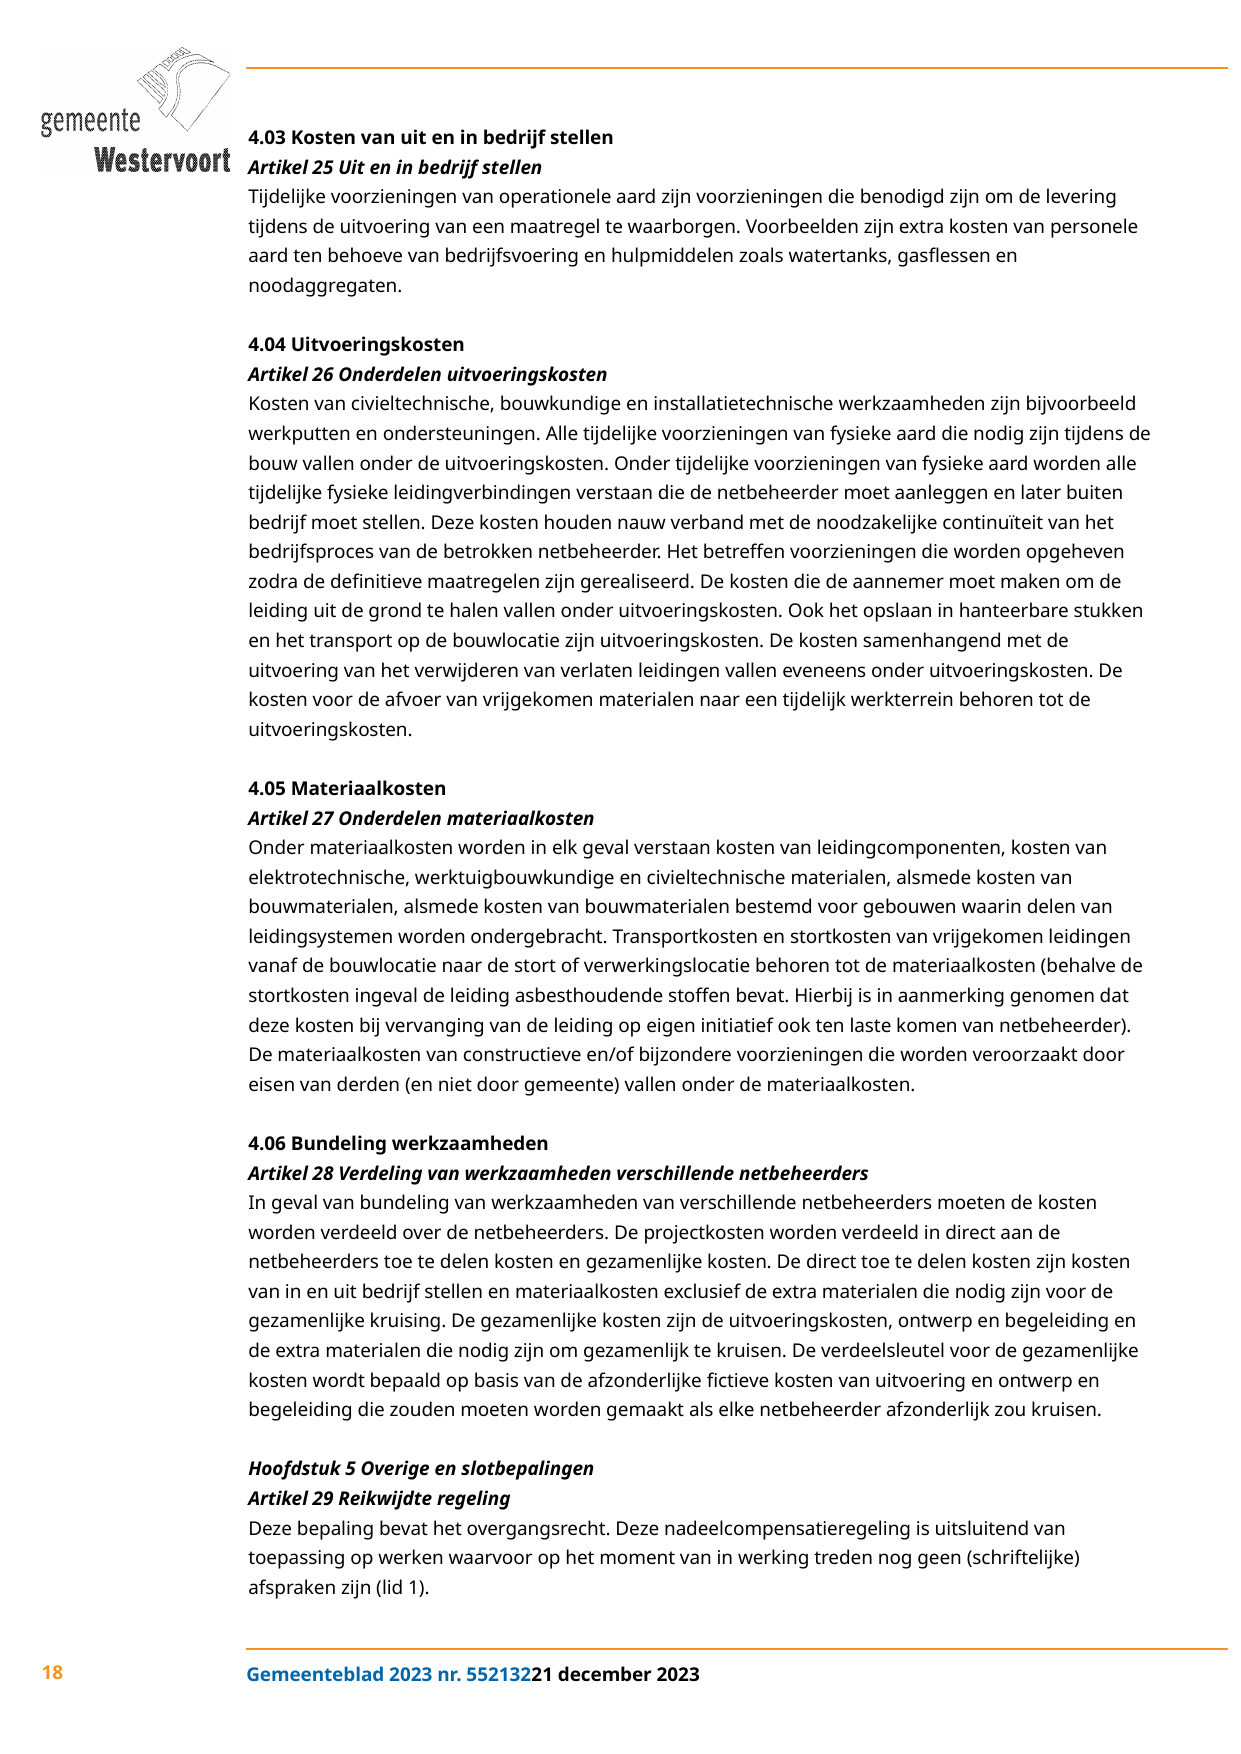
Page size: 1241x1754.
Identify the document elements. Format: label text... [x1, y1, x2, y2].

text 4.06 Bundeling werkzaamheden [248, 1130, 1152, 1156]
text Artikel 28 Verdeling van werkzaamheden verschillende netbeheerders [248, 1160, 1152, 1186]
text Tijdelijke voorzieningen van operationele aard zijn voorzieningen die benodigd zijn om de levering tijdens de uitvoering van een maatregel te waarborgen. Voorbeelden zijn extra kosten van personele aard ten behoeve van bedrijfsvoering en hulpmiddelen zoals watertanks, gasflessen en noodaggregaten. [248, 183, 1152, 298]
text 4.03 Kosten van uit en in bedrijf stellen [248, 124, 1152, 150]
text 4.04 Uitvoeringskosten [248, 331, 1152, 357]
text Deze bepaling bevat het overgangsrecht. Deze nadeelcompensatieregeling is uitsluitend van toepassing op werken waarvoor op het moment van in werking treden nog geen (schriftelijke) afspraken zijn (lid 1). [248, 1515, 1152, 1600]
text Kosten van civieltechnische, bouwkundige en installatietechnische werkzaamheden zijn bijvoorbeeld werkputten en ondersteuningen. Alle tijdelijke voorzieningen van fysieke aard die nodig zijn tijdens de bouw vallen onder de uitvoeringskosten. Onder tijdelijke voorzieningen van fysieke aard worden alle tijdelijke fysieke leidingverbindingen verstaan die de netbeheerder moet aanleggen en later buiten bedrijf moet stellen. Deze kosten houden nauw verband met de noodzakelijke continuïteit van het bedrijfsproces van de betrokken netbeheerder. Het betreffen voorzieningen die worden opgeheven zodra de definitieve maatregelen zijn gerealiseerd. De kosten die de aannemer moet maken om de leiding uit de grond te halen vallen onder uitvoeringskosten. Ook het opslaan in hanteerbare stukken en het transport op de bouwlocatie zijn uitvoeringskosten. De kosten samenhangend met de uitvoering van het verwijderen van verlaten leidingen vallen eveneens onder uitvoeringskosten. De kosten voor de afvoer van vrijgekomen materialen naar een tijdelijk werkterrein behoren tot de uitvoeringskosten. [248, 391, 1152, 742]
text Artikel 29 Reikwijdte regeling [248, 1485, 1152, 1511]
picture [41, 47, 231, 172]
text In geval van bundeling van werkzaamheden van verschillende netbeheerders moeten de kosten worden verdeeld over de netbeheerders. De projectkosten worden verdeeld in direct aan de netbeheerders toe te delen kosten en gezamenlijke kosten. De direct toe te delen kosten zijn kosten van in en uit bedrijf stellen en materiaalkosten exclusief de extra materialen die nodig zijn voor de gezamenlijke kruising. De gezamenlijke kosten zijn de uitvoeringskosten, ontwerp en begeleiding en de extra materialen die nodig zijn om gezamenlijk te kruisen. De verdeelsleutel voor de gezamenlijke kosten wordt bepaald op basis van de afzonderlijke fictieve kosten van uitvoering en ontwerp en begeleiding die zouden moeten worden gemaakt als elke netbeheerder afzonderlijk zou kruisen. [248, 1189, 1152, 1422]
text Artikel 26 Onderdelen uitvoeringskosten [248, 361, 1152, 387]
text Artikel 25 Uit en in bedrijf stellen [248, 154, 1152, 180]
text Onder materiaalkosten worden in elk geval verstaan kosten van leidingcomponenten, kosten van elektrotechnische, werktuigbouwkundige en civieltechnische materialen, alsmede kosten van bouwmaterialen, alsmede kosten van bouwmaterialen bestemd voor gebouwen waarin delen van leidingsystemen worden ondergebracht. Transportkosten en stortkosten van vrijgekomen leidingen vanaf de bouwlocatie naar de stort of verwerkingslocatie behoren tot de materiaalkosten (behalve de stortkosten ingeval de leiding asbesthoudende stoffen bevat. Hierbij is in aanmerking genomen dat deze kosten bij vervanging van de leiding op eigen initiatief ook ten laste komen van netbeheerder). De materiaalkosten van constructieve en/of bijzondere voorzieningen die worden veroorzaakt door eisen van derden (en niet door gemeente) vallen onder de materiaalkosten. [248, 834, 1152, 1097]
text Hoofdstuk 5 Overige en slotbepalingen [248, 1456, 1152, 1481]
text Artikel 27 Onderdelen materiaalkosten [248, 805, 1152, 831]
text 4.05 Materiaalkosten [248, 775, 1152, 801]
